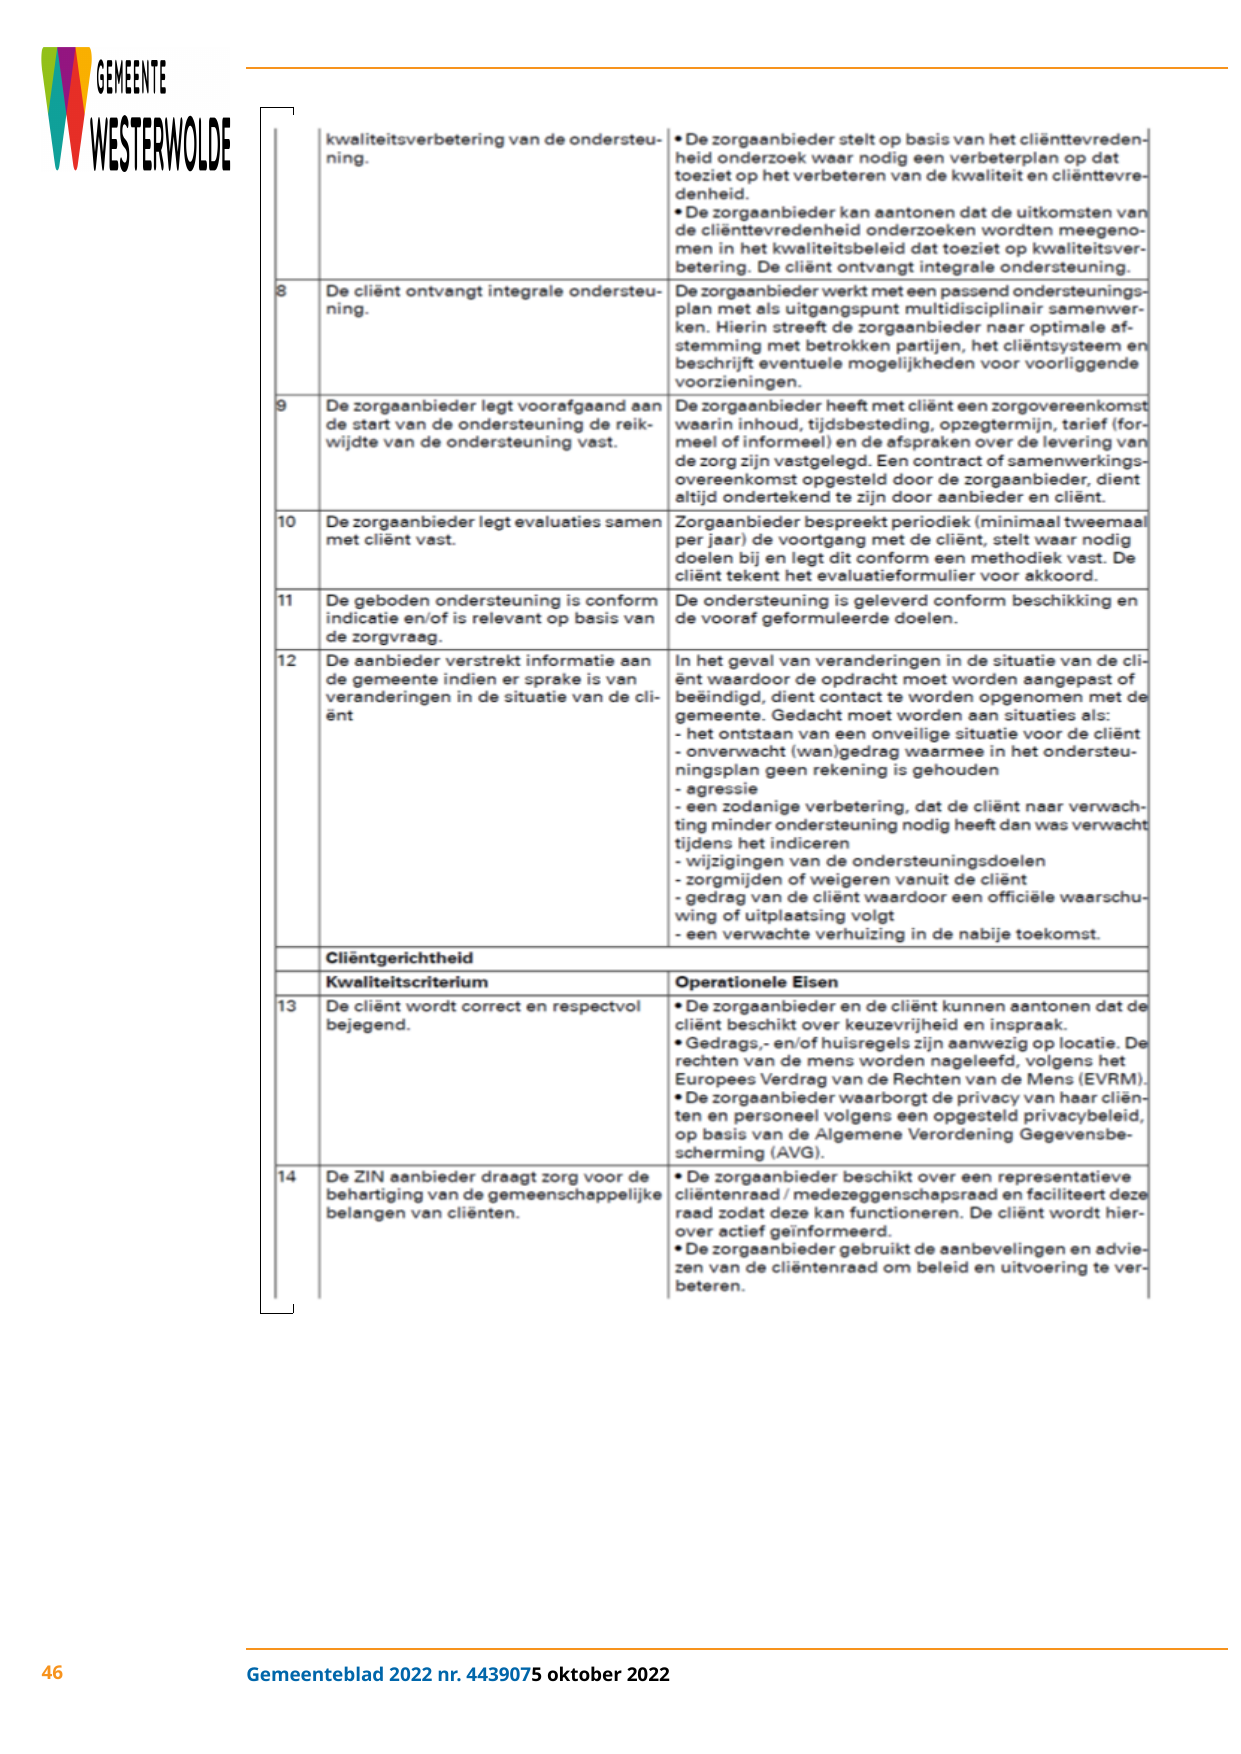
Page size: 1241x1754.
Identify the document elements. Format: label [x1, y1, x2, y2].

picture [41, 47, 231, 172]
picture [268, 115, 1154, 1304]
